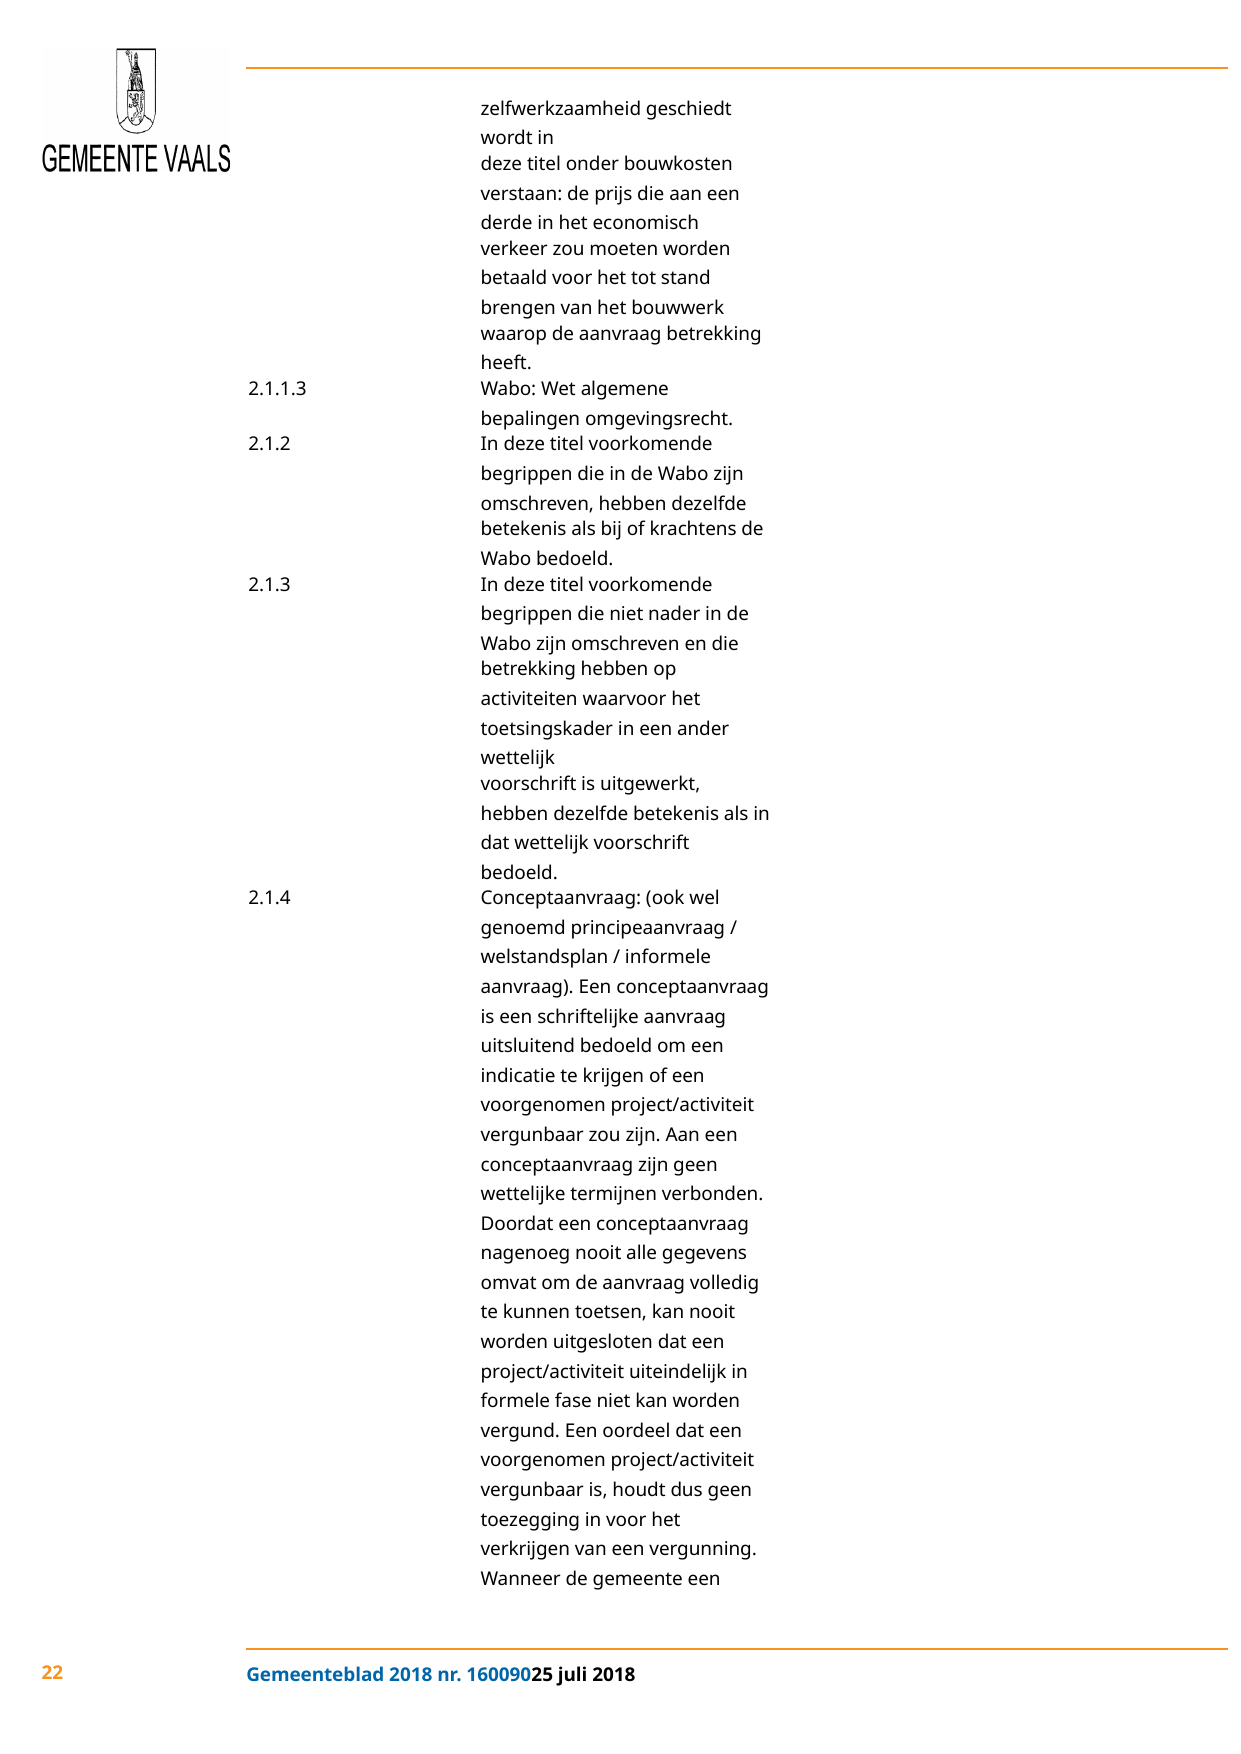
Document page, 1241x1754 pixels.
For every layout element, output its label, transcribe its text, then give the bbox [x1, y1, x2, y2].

table_cell Wabo: Wet algemene bepalingen omgevingsrecht. [480, 375, 770, 431]
table_cell [770, 770, 1152, 884]
table_cell zelfwerkzaamheid geschiedt wordt in [480, 95, 770, 150]
table_cell [248, 656, 480, 770]
table_cell [770, 656, 1152, 770]
table_cell betrekking hebben op activiteiten waarvoor het toetsingskader in een ander wettelijk [480, 656, 770, 770]
table_cell verkeer zou moeten worden betaald voor het tot stand brengen van het bouwwerk [480, 235, 770, 320]
table_cell waarop de aanvraag betrekking heeft. [480, 320, 770, 375]
table_cell Conceptaanvraag: (ook wel genoemd principeaanvraag / welstandsplan / informele aanvraag). Een conceptaanvraag is een schriftelijke aanvraag uitsluitend bedoeld om een indicatie te krijgen of een voorgenomen project/activiteit vergunbaar zou zijn. Aan een conceptaanvraag zijn geen wettelijke termijnen verbonden. Doordat een conceptaanvraag nagenoeg nooit alle gegevens omvat om de aanvraag volledig te kunnen toetsen, kan nooit worden uitgesloten dat een project/activiteit uiteindelijk in formele fase niet kan worden vergund. Een oordeel dat een voorgenomen project/activiteit vergunbaar is, houdt dus geen toezegging in voor het verkrijgen van een vergunning. Wanneer de gemeente een [480, 885, 770, 1591]
table_cell deze titel onder bouwkosten verstaan: de prijs die aan een derde in het economisch [480, 150, 770, 235]
table_cell 2.1.1.3 [248, 375, 480, 431]
table_cell [248, 515, 480, 571]
table_cell voorschrift is uitgewerkt, hebben dezelfde betekenis als in dat wettelijk voorschrift bedoeld. [480, 770, 770, 884]
table_cell [770, 571, 1152, 656]
table_cell [770, 375, 1152, 431]
table_cell [770, 150, 1152, 235]
table_cell 2.1.3 [248, 571, 480, 656]
table_cell [770, 431, 1152, 515]
table_cell [248, 150, 480, 235]
table_cell [248, 770, 480, 884]
table_cell 2.1.4 [248, 885, 480, 1591]
table_cell [248, 95, 480, 150]
table_cell [770, 95, 1152, 150]
table_cell In deze titel voorkomende begrippen die in de Wabo zijn omschreven, hebben dezelfde [480, 431, 770, 515]
table_cell [770, 235, 1152, 320]
table_cell [770, 320, 1152, 375]
table_cell [248, 235, 480, 320]
table_cell 2.1.2 [248, 431, 480, 515]
table_cell In deze titel voorkomende begrippen die niet nader in de Wabo zijn omschreven en die [480, 571, 770, 656]
table_cell [770, 515, 1152, 571]
table_cell betekenis als bij of krachtens de Wabo bedoeld. [480, 515, 770, 571]
picture [41, 47, 231, 172]
table_cell [248, 320, 480, 375]
table_cell [770, 885, 1152, 1591]
